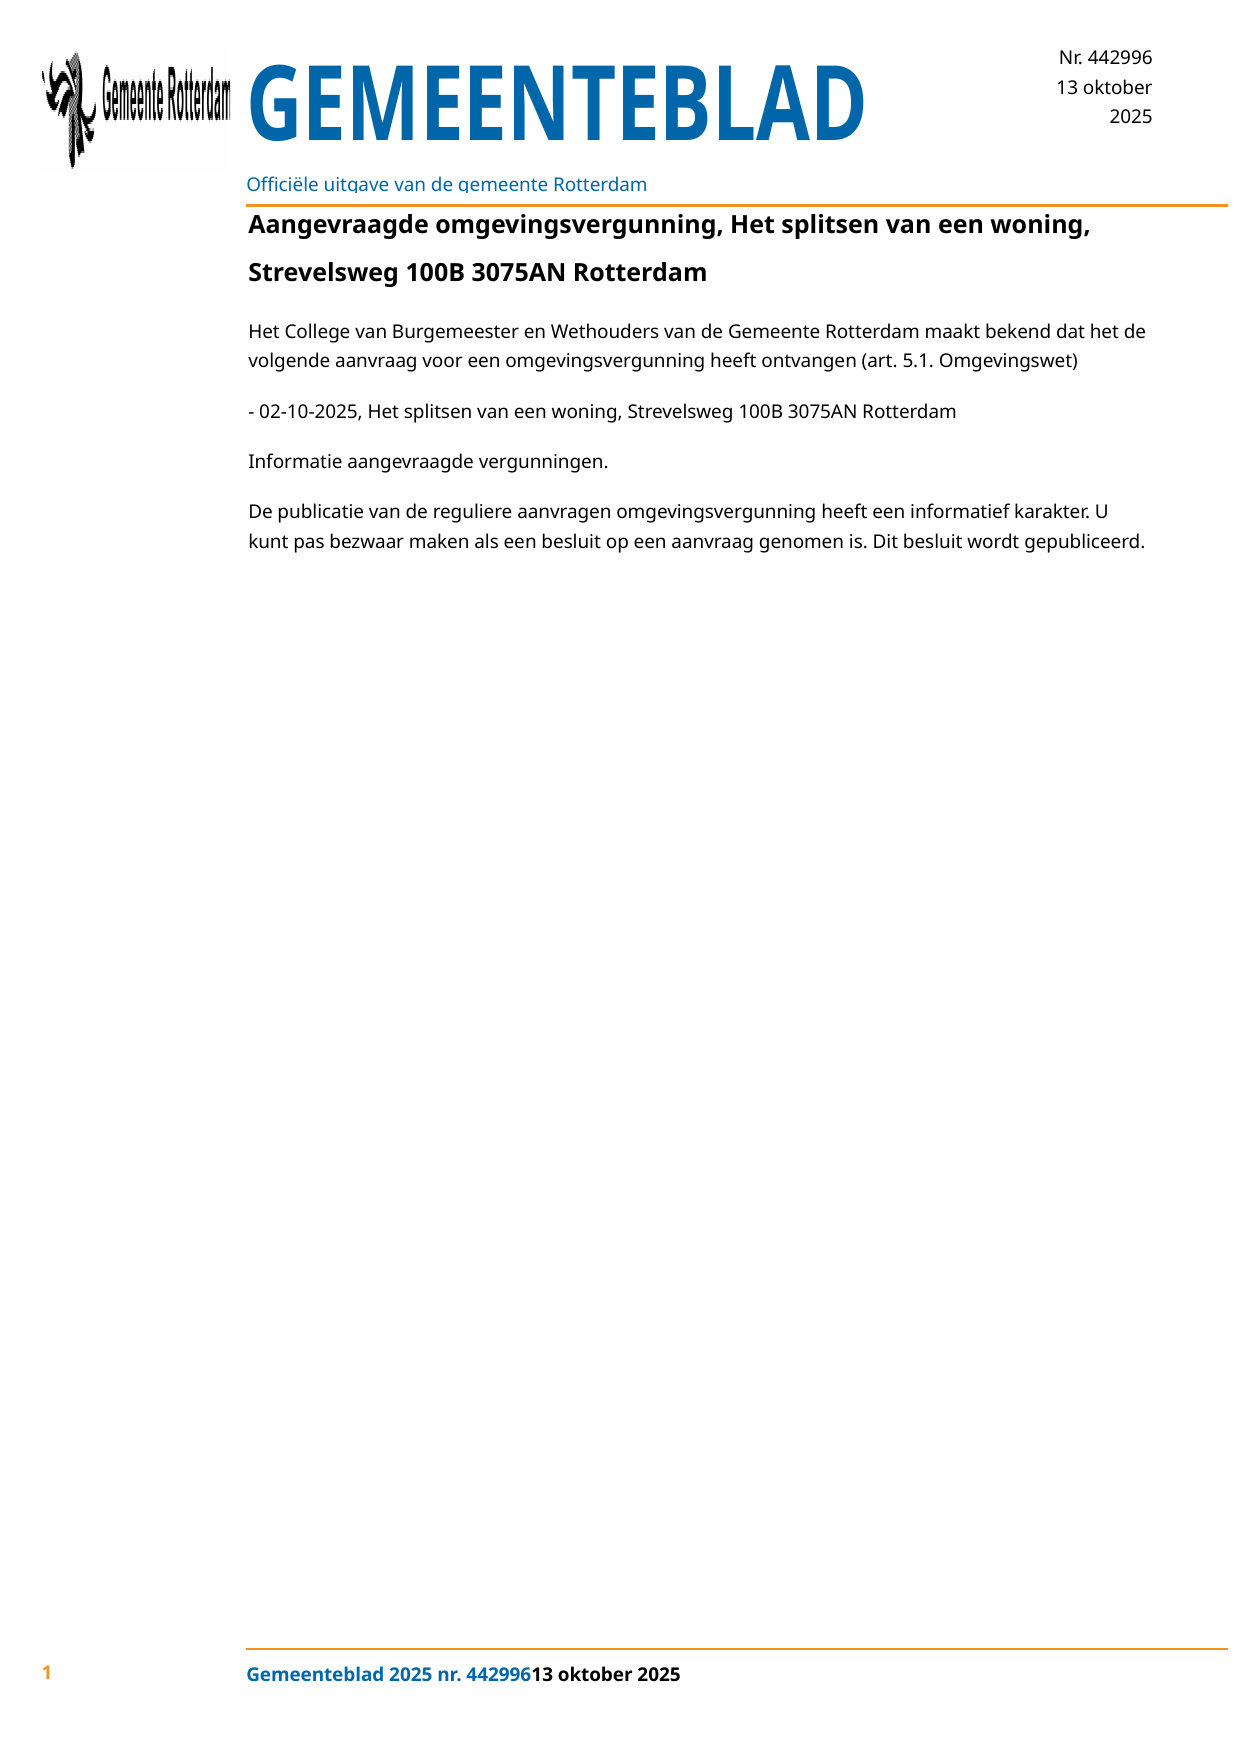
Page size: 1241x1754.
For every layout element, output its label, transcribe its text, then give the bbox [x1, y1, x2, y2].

text De publicatie van de reguliere aanvragen omgevingsvergunning heeft een informatief karakter. U kunt pas bezwaar maken als een besluit op een aanvraag genomen is. Dit besluit wordt gepubliceerd. [248, 499, 1152, 554]
text Aangevraagde omgevingsvergunning, Het splitsen van een woning, Strevelsweg 100B 3075AN Rotterdam [248, 207, 1152, 288]
text Het College van Burgemeester en Wethouders van de Gemeente Rotterdam maakt bekend dat het de volgende aanvraag voor een omgevingsvergunning heeft ontvangen (art. 5.1. Omgevingswet) [248, 318, 1152, 373]
picture [41, 47, 231, 172]
text Informatie aangevraagde vergunningen. [248, 448, 1152, 474]
text - 02-10-2025, Het splitsen van een woning, Strevelsweg 100B 3075AN Rotterdam [248, 398, 1152, 424]
